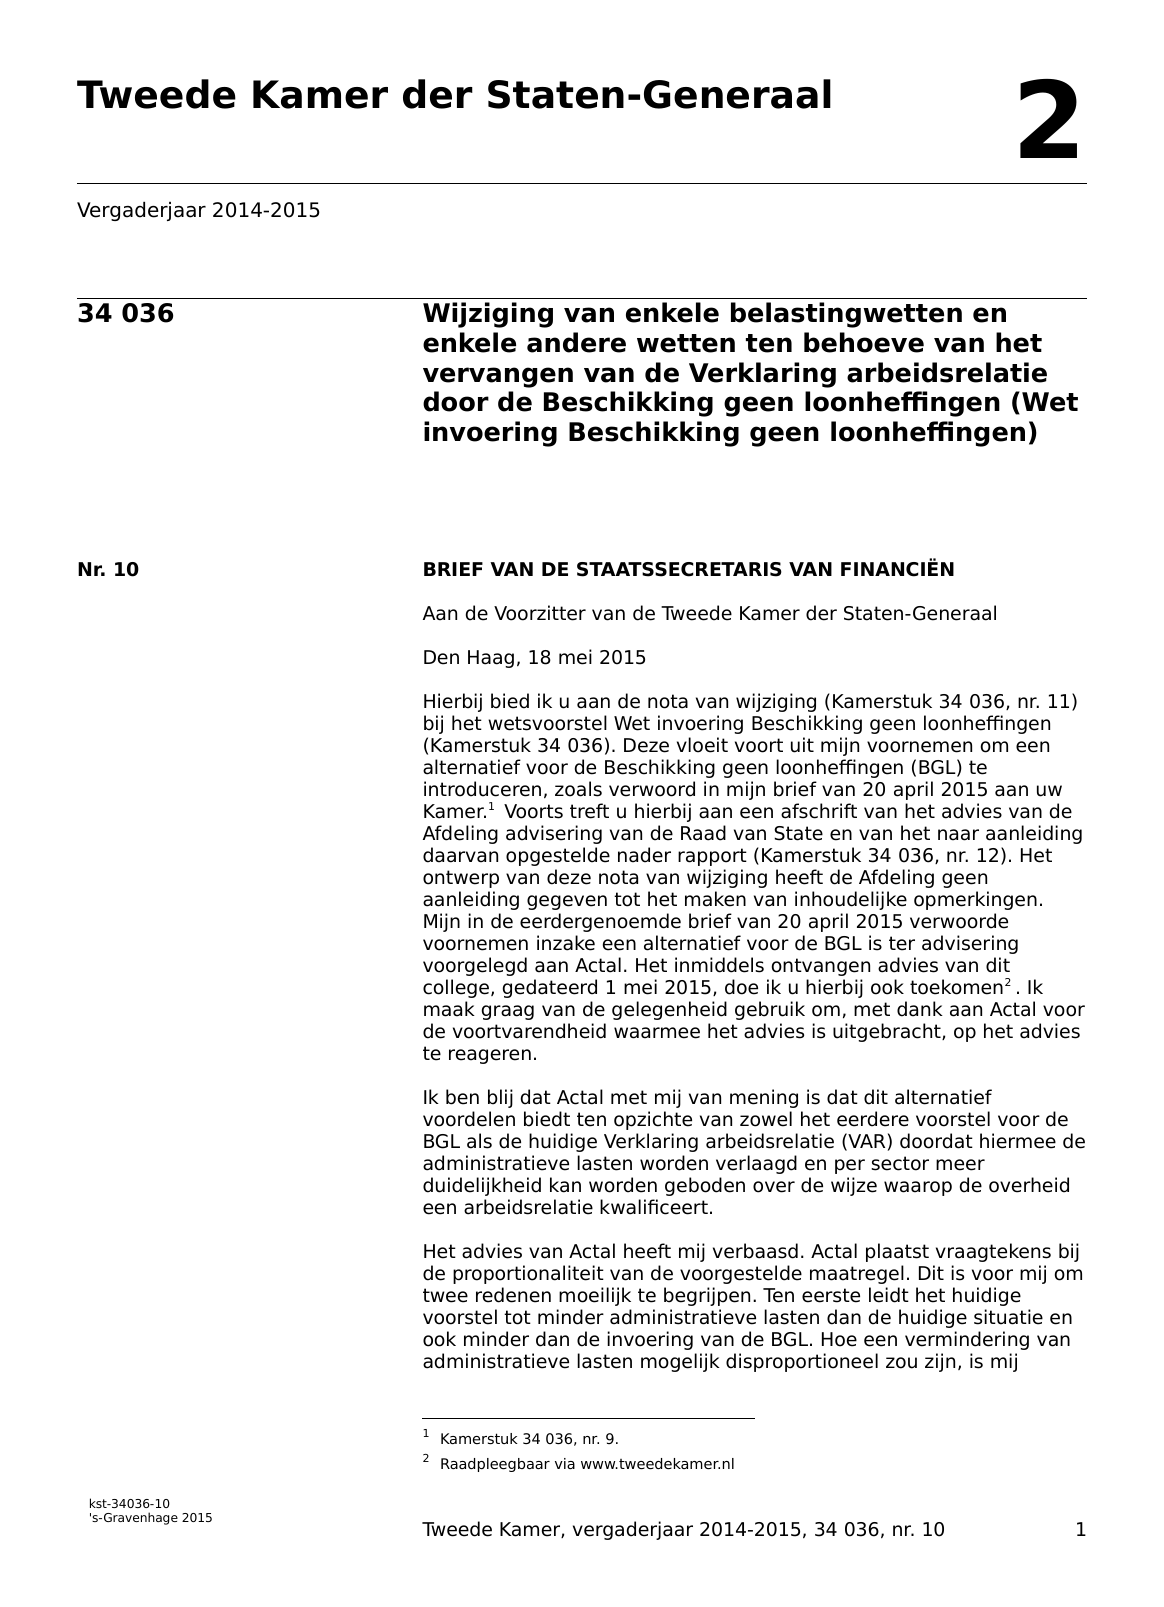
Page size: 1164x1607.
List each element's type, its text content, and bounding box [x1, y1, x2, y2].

table_header 2 [886, 59, 1087, 183]
table_header Tweede Kamer der Staten-Generaal [77, 59, 886, 183]
subtitle 34 036 Wijziging van enkele belastingwetten en enkele andere wetten ten behoeve van het vervangen van de Verklaring arbeidsrelatie door de Beschikking geen loonheffingen (Wet invoering Beschikking geen loonheffingen) [77, 299, 1087, 447]
text Ik ben blij dat Actal met mij van mening is dat dit alternatief voordelen biedt ten opzichte van zowel het eerdere voorstel voor de BGL als de huidige Verklaring arbeidsrelatie (VAR) doordat hiermee de administratieve lasten worden verlaagd en per sector meer duidelijkheid kan worden geboden over de wijze waarop de overheid een arbeidsrelatie kwalificeert. [422, 1087, 1087, 1219]
text Kamerstuk 34 036, nr. 9. [422, 1427, 1087, 1449]
text kst-34036-10 [88, 1497, 323, 1511]
text Hierbij bied ik u aan de nota van wijziging (Kamerstuk 34 036, nr. 11) bij het wetsvoorstel Wet invoering Beschikking geen loonheffingen (Kamerstuk 34 036). Deze vloeit voort uit mijn voornemen om een alternatief voor de Beschikking geen loonheffingen (BGL) te introduceren, zoals verwoord in mijn brief van 20 april 2015 aan uw Kamer. Voorts treft u hierbij aan een afschrift van het advies van de Afdeling advisering van de Raad van State en van het naar aanleiding daarvan opgestelde nader rapport (Kamerstuk 34 036, nr. 12). Het ontwerp van deze nota van wijziging heeft de Afdeling geen aanleiding gegeven tot het maken van inhoudelijke opmerkingen. [422, 691, 1087, 911]
text Aan de Voorzitter van de Tweede Kamer der Staten-Generaal [422, 603, 1087, 624]
subtitle Nr. 10 BRIEF VAN DE STAATSSECRETARIS VAN FINANCIËN [77, 558, 1087, 580]
text Het advies van Actal heeft mij verbaasd. Actal plaatst vraagtekens bij de proportionaliteit van de voorgestelde maatregel. Dit is voor mij om twee redenen moeilijk te begrijpen. Ten eerste leidt het huidige voorstel tot minder administratieve lasten dan de huidige situatie en ook minder dan de invoering van de BGL. Hoe een vermindering van administratieve lasten mogelijk disproportioneel zou zijn, is mij [422, 1241, 1087, 1373]
text Den Haag, 18 mei 2015 [422, 647, 1087, 669]
text 's-Gravenhage 2015 [88, 1511, 323, 1525]
table_cell Vergaderjaar 2014-2015 [77, 184, 1087, 298]
text Raadpleegbaar via www.tweedekamer.nl [422, 1452, 1087, 1474]
text Mijn in de eerdergenoemde brief van 20 april 2015 verwoorde voornemen inzake een alternatief voor de BGL is ter advisering voorgelegd aan Actal. Het inmiddels ontvangen advies van dit college, gedateerd 1 mei 2015, doe ik u hierbij ook toekomen. Ik maak graag van de gelegenheid gebruik om, met dank aan Actal voor de voortvarendheid waarmee het advies is uitgebracht, op het advies te reageren. [422, 911, 1087, 1064]
